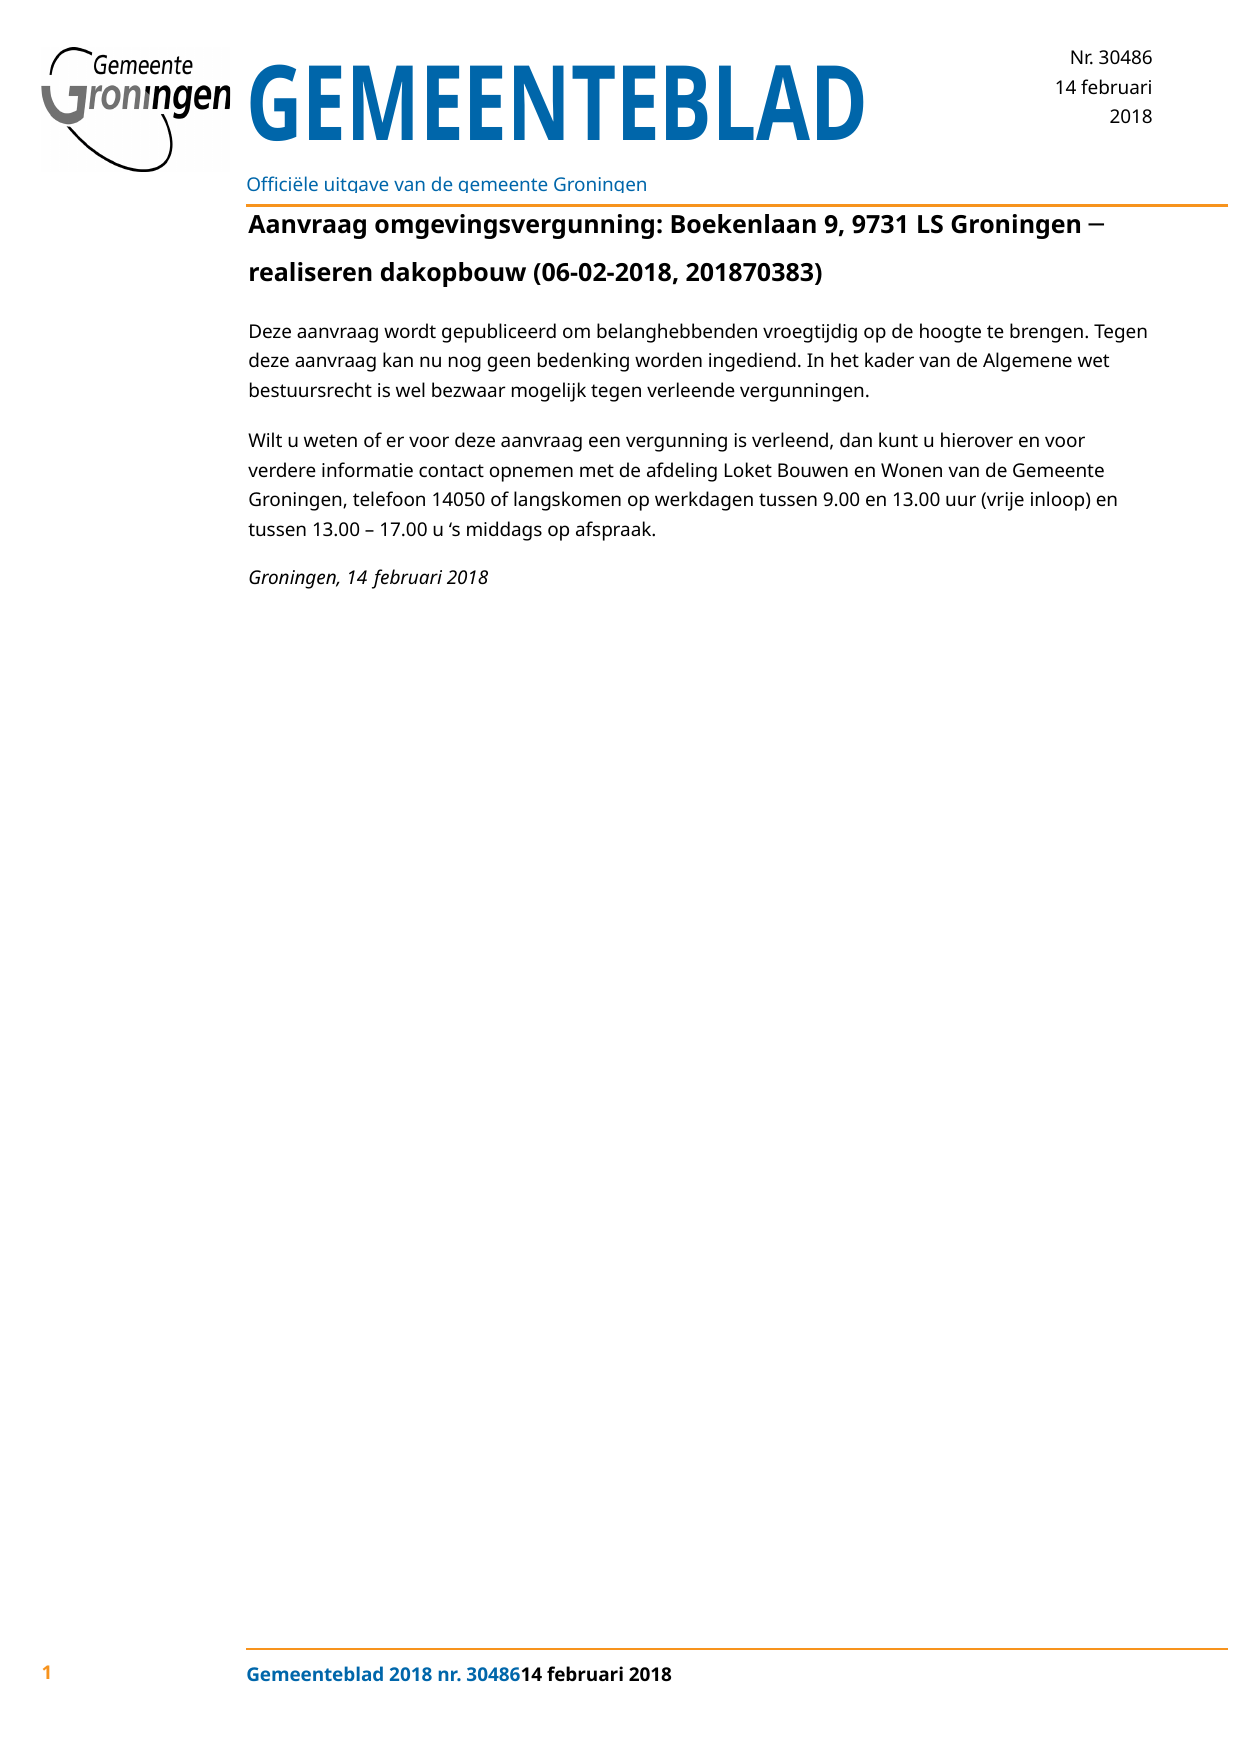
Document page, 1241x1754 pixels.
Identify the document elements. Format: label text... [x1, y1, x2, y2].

picture [41, 47, 231, 172]
text Groningen, 14 februari 2018 [248, 564, 1152, 590]
text Wilt u weten of er voor deze aanvraag een vergunning is verleend, dan kunt u hierover en voor verdere informatie contact opnemen met de afdeling Loket Bouwen en Wonen van de Gemeente Groningen, telefoon 14050 of langskomen op werkdagen tussen 9.00 en 13.00 uur (vrije inloop) en tussen 13.00 – 17.00 u ‘s middags op afspraak. [248, 427, 1152, 542]
text Aanvraag omgevingsvergunning: Boekenlaan 9, 9731 LS Groningen ─ realiseren dakopbouw (06-02-2018, 201870383) [248, 207, 1152, 288]
text Deze aanvraag wordt gepubliceerd om belanghebbenden vroegtijdig op de hoogte te brengen. Tegen deze aanvraag kan nu nog geen bedenking worden ingediend. In het kader van de Algemene wet bestuursrecht is wel bezwaar mogelijk tegen verleende vergunningen. [248, 318, 1152, 403]
